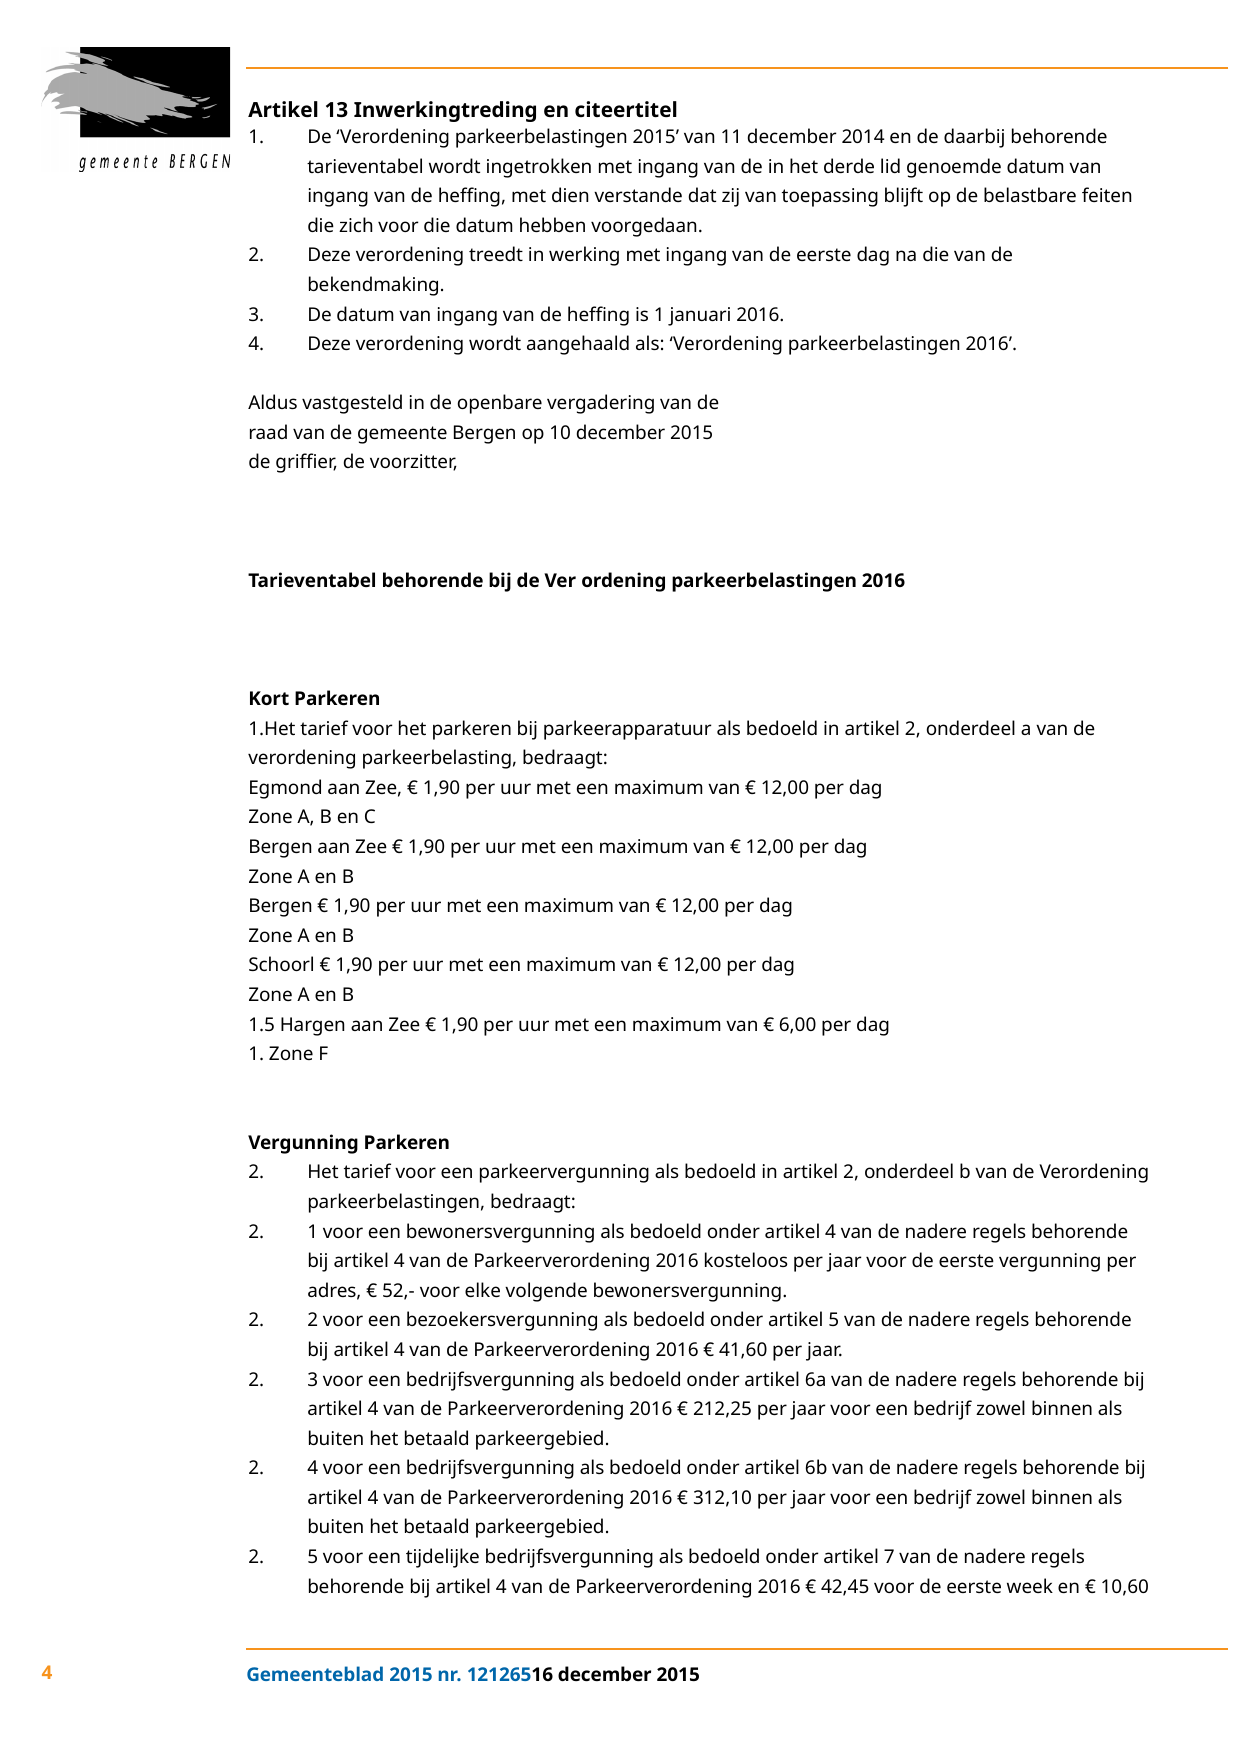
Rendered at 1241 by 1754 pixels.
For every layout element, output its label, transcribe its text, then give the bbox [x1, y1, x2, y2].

text 1.5 Hargen aan Zee € 1,90 per uur met een maximum van € 6,00 per dag [248, 1011, 1152, 1036]
text Zone A en B [248, 863, 1152, 888]
text Bergen € 1,90 per uur met een maximum van € 12,00 per dag [248, 892, 1152, 918]
list 3 voor een bedrijfsvergunning als bedoeld onder artikel 6a van de nadere regels behorende bij artikel 4 van de Parkeerverordening 2016 € 212,25 per jaar voor een bedrijf zowel binnen als buiten het betaald parkeergebied. [248, 1366, 1152, 1451]
text Schoorl € 1,90 per uur met een maximum van € 12,00 per dag [248, 952, 1152, 977]
text 1.Het tarief voor het parkeren bij parkeerapparatuur als bedoeld in artikel 2, onderdeel a van de verordening parkeerbelasting, bedraagt: [248, 715, 1152, 770]
text Artikel 13 Inwerkingtreding en citeertitel [248, 95, 1152, 123]
text de griffier, de voorzitter, [248, 449, 1152, 474]
list 5 voor een tijdelijke bedrijfsvergunning als bedoeld onder artikel 7 van de nadere regels behorende bij artikel 4 van de Parkeerverordening 2016 € 42,45 voor de eerste week en € 10,60 [248, 1543, 1152, 1598]
text Zone A en B [248, 922, 1152, 948]
list 2 voor een bezoekersvergunning als bedoeld onder artikel 5 van de nadere regels behorende bij artikel 4 van de Parkeerverordening 2016 € 41,60 per jaar. [248, 1307, 1152, 1362]
text Aldus vastgesteld in de openbare vergadering van de [248, 389, 1152, 415]
list 1 voor een bewonersvergunning als bedoeld onder artikel 4 van de nadere regels behorende bij artikel 4 van de Parkeerverordening 2016 kosteloos per jaar voor de eerste vergunning per adres, € 52,- voor elke volgende bewonersvergunning. [248, 1218, 1152, 1303]
text Zone A en B [248, 981, 1152, 1007]
text Kort Parkeren [248, 685, 1152, 711]
text raad van de gemeente Bergen op 10 december 2015 [248, 419, 1152, 445]
list Deze verordening wordt aangehaald als: ‘Verordening parkeerbelastingen 2016’. [248, 330, 1152, 356]
text Bergen aan Zee € 1,90 per uur met een maximum van € 12,00 per dag [248, 833, 1152, 859]
text Vergunning Parkeren [248, 1129, 1152, 1155]
text 1. Zone F [248, 1040, 1152, 1066]
text Tarieventabel behorende bij de Ver ordening parkeerbelastingen 2016 [248, 567, 1152, 593]
list 4 voor een bedrijfsvergunning als bedoeld onder artikel 6b van de nadere regels behorende bij artikel 4 van de Parkeerverordening 2016 € 312,10 per jaar voor een bedrijf zowel binnen als buiten het betaald parkeergebied. [248, 1454, 1152, 1539]
list De datum van ingang van de heffing is 1 januari 2016. [248, 301, 1152, 326]
text Zone A, B en C [248, 804, 1152, 829]
list De ‘Verordening parkeerbelastingen 2015’ van 11 december 2014 en de daarbij behorende tarieventabel wordt ingetrokken met ingang van de in het derde lid genoemde datum van ingang van de heffing, met dien verstande dat zij van toepassing blijft op de belastbare feiten die zich voor die datum hebben voorgedaan. [248, 123, 1152, 238]
text Egmond aan Zee, € 1,90 per uur met een maximum van € 12,00 per dag [248, 774, 1152, 800]
list Het tarief voor een parkeervergunning als bedoeld in artikel 2, onderdeel b van de Verordening parkeerbelastingen, bedraagt: [248, 1159, 1152, 1214]
list Deze verordening treedt in werking met ingang van de eerste dag na die van de bekendmaking. [248, 242, 1152, 297]
picture [41, 47, 231, 172]
